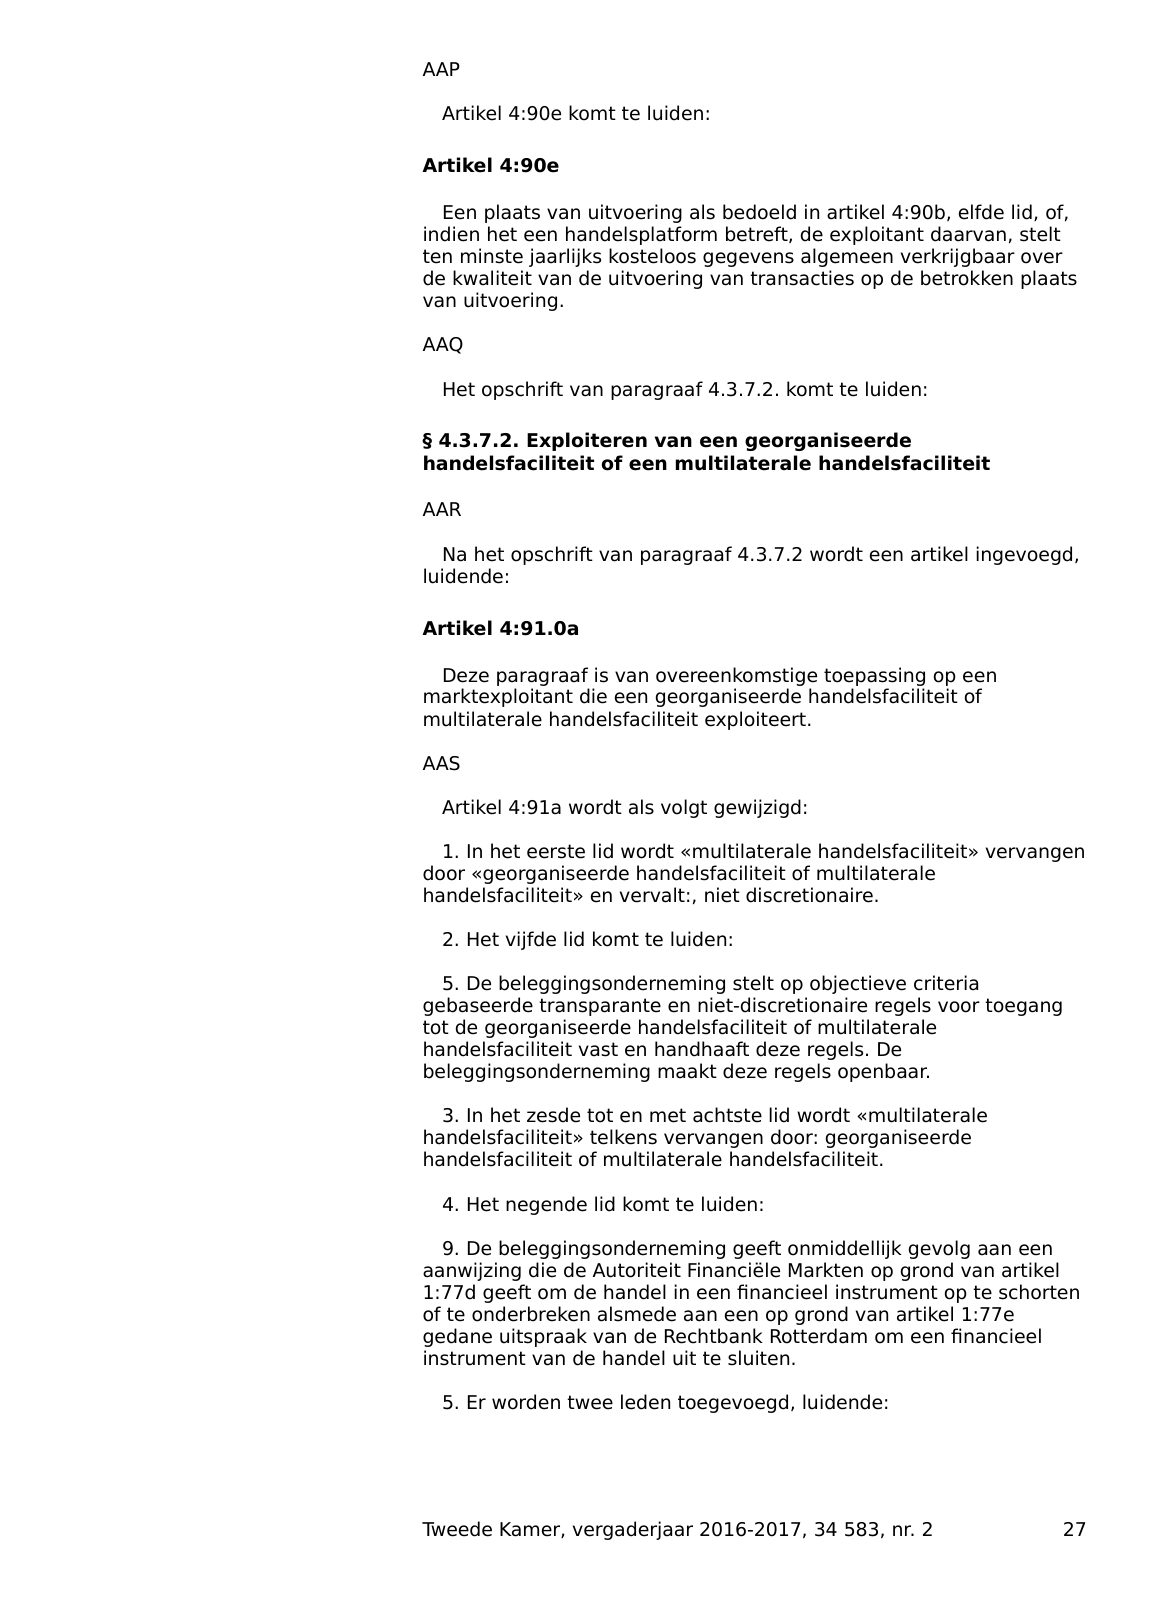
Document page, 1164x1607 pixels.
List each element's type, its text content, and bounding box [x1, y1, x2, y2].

text Artikel 4:91a wordt als volgt gewijzigd: [422, 797, 1087, 819]
subtitle § 4.3.7.2. Exploiteren van een georganiseerde handelsfaciliteit of een multilaterale handelsfaciliteit [422, 430, 1087, 474]
subtitle Artikel 4:90e [422, 155, 1087, 177]
text Een plaats van uitvoering als bedoeld in artikel 4:90b, elfde lid, of, indien het een handelsplatform betreft, de exploitant daarvan, stelt ten minste jaarlijks kosteloos gegevens algemeen verkrijgbaar over de kwaliteit van de uitvoering van transacties op de betrokken plaats van uitvoering. [422, 202, 1087, 312]
text 9. De beleggingsonderneming geeft onmiddellijk gevolg aan een aanwijzing die de Autoriteit Financiële Markten op grond van artikel 1:77d geeft om de handel in een financieel instrument op te schorten of te onderbreken alsmede aan een op grond van artikel 1:77e gedane uitspraak van de Rechtbank Rotterdam om een financieel instrument van de handel uit te sluiten. [422, 1238, 1087, 1369]
text Deze paragraaf is van overeenkomstige toepassing op een marktexploitant die een georganiseerde handelsfaciliteit of multilaterale handelsfaciliteit exploiteert. [422, 664, 1087, 730]
text Het opschrift van paragraaf 4.3.7.2. komt te luiden: [422, 378, 1087, 400]
text 4. Het negende lid komt te luiden: [422, 1193, 1087, 1215]
text AAQ [422, 334, 1087, 356]
text AAS [422, 753, 1087, 774]
text 5. De beleggingsonderneming stelt op objectieve criteria gebaseerde transparante en niet-discretionaire regels voor toegang tot de georganiseerde handelsfaciliteit of multilaterale handelsfaciliteit vast en handhaaft deze regels. De beleggingsonderneming maakt deze regels openbaar. [422, 973, 1087, 1083]
text 5. Er worden twee leden toegevoegd, luidende: [422, 1392, 1087, 1414]
text Artikel 4:90e komt te luiden: [422, 103, 1087, 125]
text Na het opschrift van paragraaf 4.3.7.2 wordt een artikel ingevoegd, luidende: [422, 543, 1087, 587]
text AAP [422, 59, 1087, 81]
subtitle Artikel 4:91.0a [422, 617, 1087, 639]
text AAR [422, 499, 1087, 521]
text 3. In het zesde tot en met achtste lid wordt «multilaterale handelsfaciliteit» telkens vervangen door: georganiseerde handelsfaciliteit of multilaterale handelsfaciliteit. [422, 1105, 1087, 1171]
text 1. In het eerste lid wordt «multilaterale handelsfaciliteit» vervangen door «georganiseerde handelsfaciliteit of multilaterale handelsfaciliteit» en vervalt:, niet discretionaire. [422, 841, 1087, 907]
text 2. Het vijfde lid komt te luiden: [422, 929, 1087, 951]
